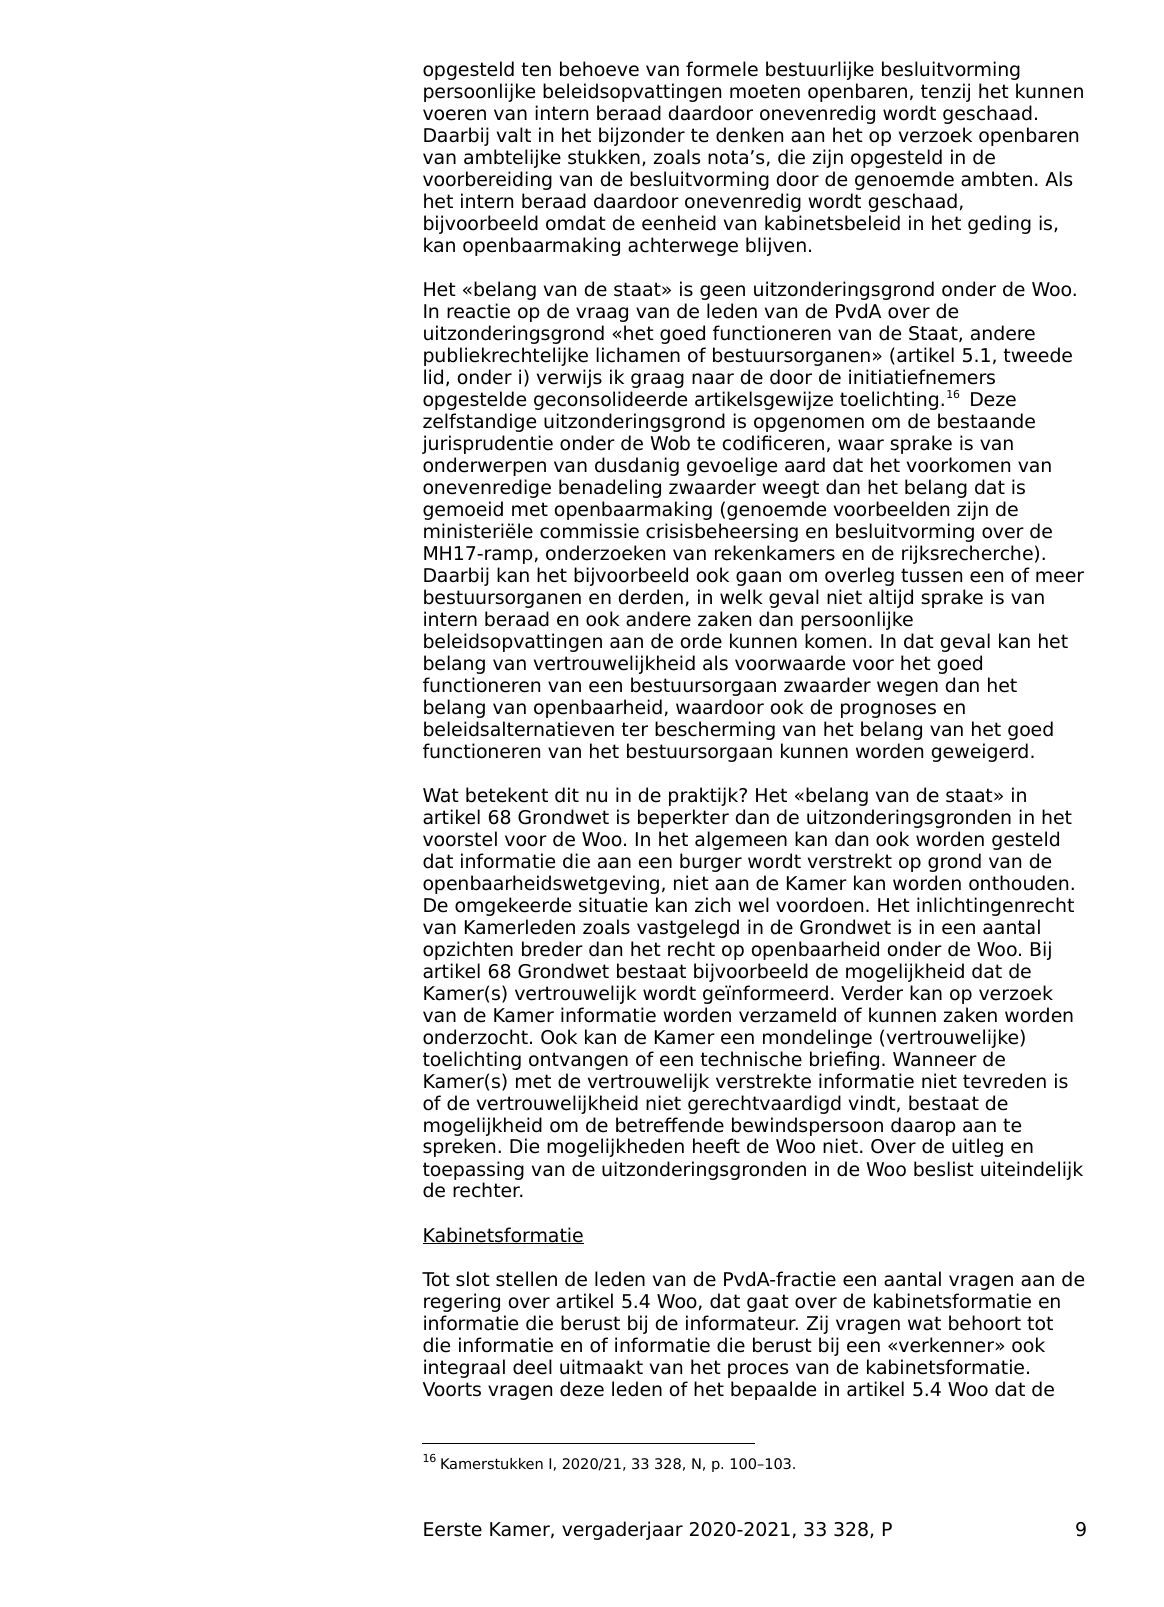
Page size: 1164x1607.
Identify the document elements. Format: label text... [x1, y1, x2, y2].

text Kamerstukken I, 2020/21, 33 328, N, p. 100–103. [422, 1452, 1087, 1474]
text Het «belang van de staat» is geen uitzonderingsgrond onder de Woo. In reactie op de vraag van de leden van de PvdA over de uitzonderingsgrond «het goed functioneren van de Staat, andere publiekrechtelijke lichamen of bestuursorganen» (artikel 5.1, tweede lid, onder i) verwijs ik graag naar de door de initiatiefnemers opgestelde geconsolideerde artikelsgewijze toelichting. Deze zelfstandige uitzonderingsgrond is opgenomen om de bestaande jurisprudentie onder de Wob te codificeren, waar sprake is van onderwerpen van dusdanig gevoelige aard dat het voorkomen van onevenredige benadeling zwaarder weegt dan het belang dat is gemoeid met openbaarmaking (genoemde voorbeelden zijn de ministeriële commissie crisisbeheersing en besluitvorming over de MH17-ramp, onderzoeken van rekenkamers en de rijksrecherche). Daarbij kan het bijvoorbeeld ook gaan om overleg tussen een of meer bestuursorganen en derden, in welk geval niet altijd sprake is van intern beraad en ook andere zaken dan persoonlijke beleidsopvattingen aan de orde kunnen komen. In dat geval kan het belang van vertrouwelijkheid als voorwaarde voor het goed functioneren van een bestuursorgaan zwaarder wegen dan het belang van openbaarheid, waardoor ook de prognoses en beleidsalternatieven ter bescherming van het belang van het goed functioneren van het bestuursorgaan kunnen worden geweigerd. [422, 279, 1087, 763]
text Wat betekent dit nu in de praktijk? Het «belang van de staat» in artikel 68 Grondwet is beperkter dan de uitzonderingsgronden in het voorstel voor de Woo. In het algemeen kan dan ook worden gesteld dat informatie die aan een burger wordt verstrekt op grond van de openbaarheidswetgeving, niet aan de Kamer kan worden onthouden. De omgekeerde situatie kan zich wel voordoen. Het inlichtingenrecht van Kamerleden zoals vastgelegd in de Grondwet is in een aantal opzichten breder dan het recht op openbaarheid onder de Woo. Bij artikel 68 Grondwet bestaat bijvoorbeeld de mogelijkheid dat de Kamer(s) vertrouwelijk wordt geïnformeerd. Verder kan op verzoek van de Kamer informatie worden verzameld of kunnen zaken worden onderzocht. Ook kan de Kamer een mondelinge (vertrouwelijke) toelichting ontvangen of een technische briefing. Wanneer de Kamer(s) met de vertrouwelijk verstrekte informatie niet tevreden is of de vertrouwelijkheid niet gerechtvaardigd vindt, bestaat de mogelijkheid om de betreffende bewindspersoon daarop aan te spreken. Die mogelijkheden heeft de Woo niet. Over de uitleg en toepassing van de uitzonderingsgronden in de Woo beslist uiteindelijk de rechter. [422, 785, 1087, 1202]
text opgesteld ten behoeve van formele bestuurlijke besluitvorming persoonlijke beleidsopvattingen moeten openbaren, tenzij het kunnen voeren van intern beraad daardoor onevenredig wordt geschaad. Daarbij valt in het bijzonder te denken aan het op verzoek openbaren van ambtelijke stukken, zoals nota’s, die zijn opgesteld in de voorbereiding van de besluitvorming door de genoemde ambten. Als het intern beraad daardoor onevenredig wordt geschaad, bijvoorbeeld omdat de eenheid van kabinetsbeleid in het geding is, kan openbaarmaking achterwege blijven. [422, 59, 1087, 257]
text Tot slot stellen de leden van de PvdA-fractie een aantal vragen aan de regering over artikel 5.4 Woo, dat gaat over de kabinetsformatie en informatie die berust bij de informateur. Zij vragen wat behoort tot die informatie en of informatie die berust bij een «verkenner» ook integraal deel uitmaakt van het proces van de kabinetsformatie. Voorts vragen deze leden of het bepaalde in artikel 5.4 Woo dat de [422, 1269, 1087, 1401]
subtitle Kabinetsformatie [422, 1224, 1087, 1247]
